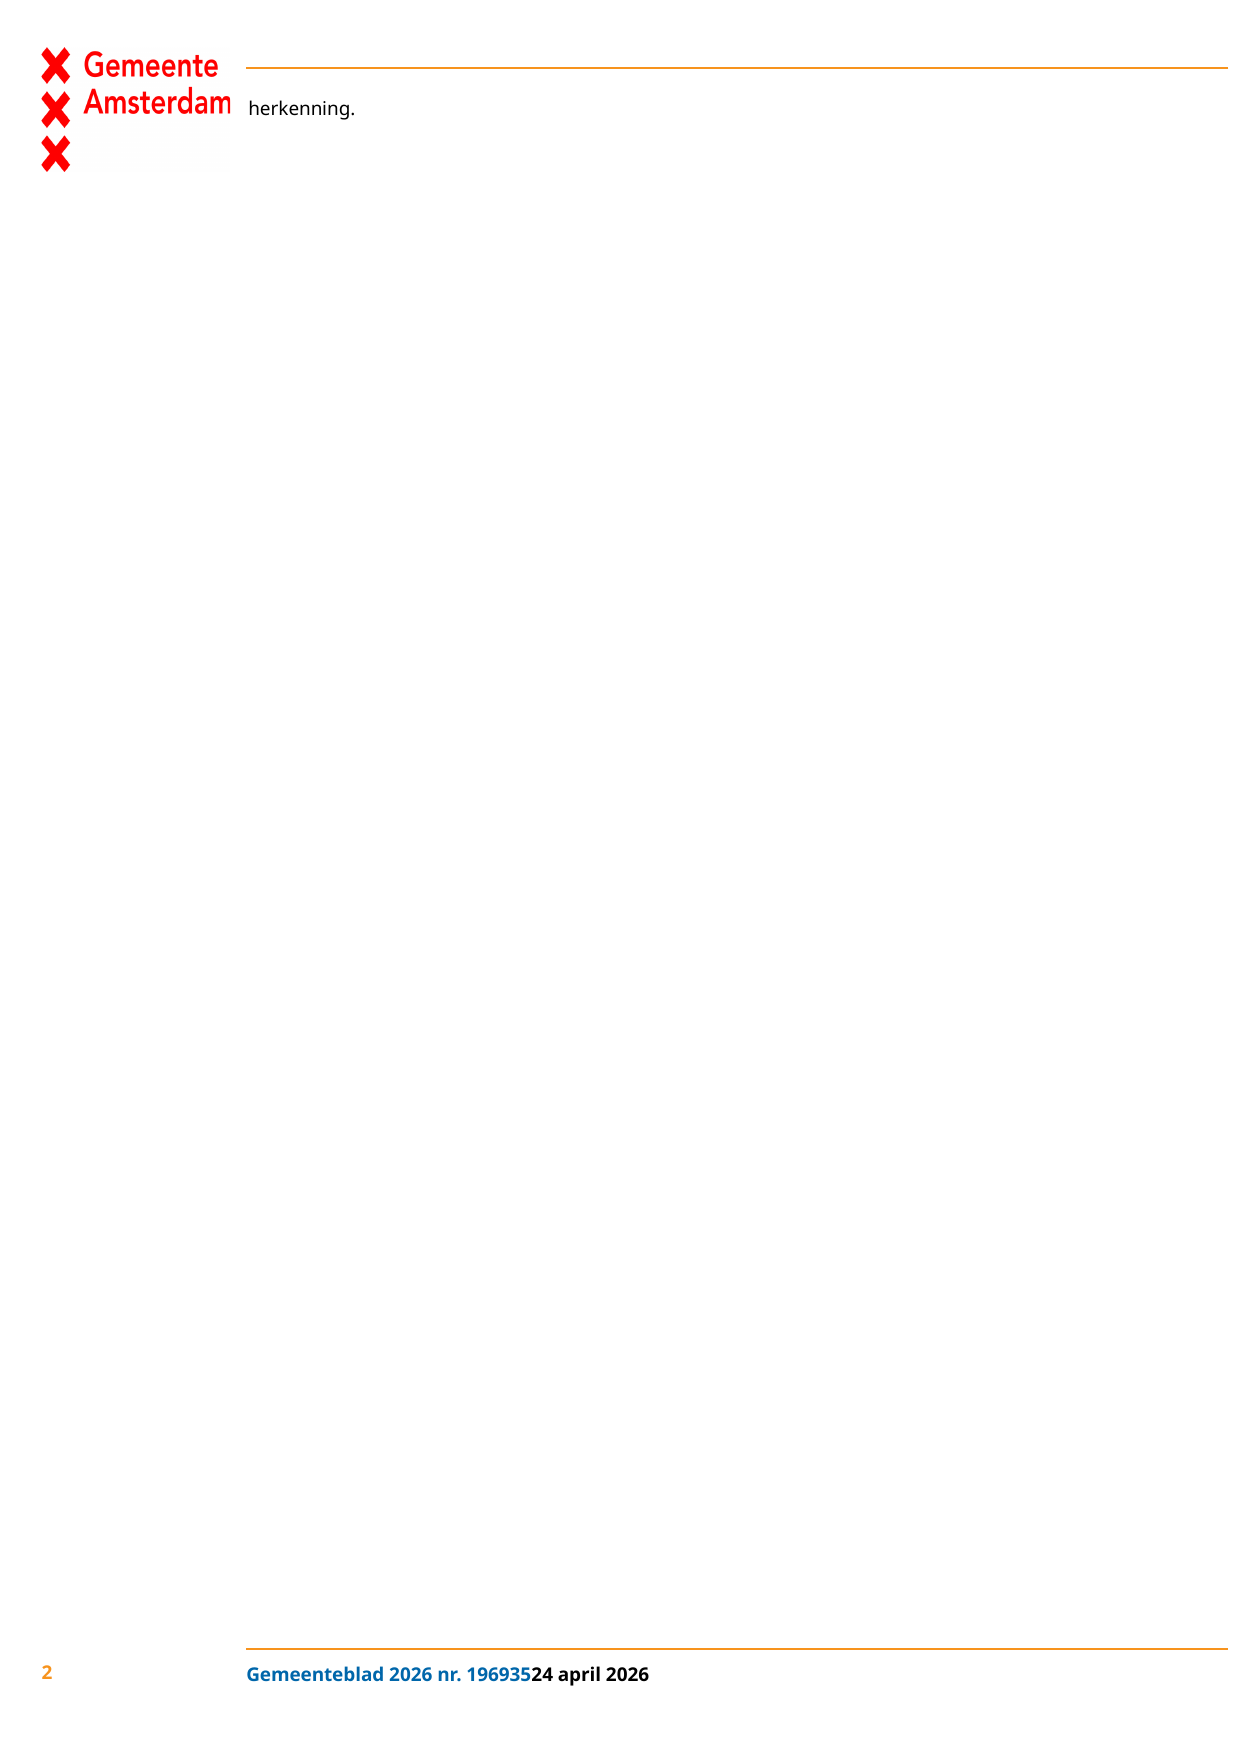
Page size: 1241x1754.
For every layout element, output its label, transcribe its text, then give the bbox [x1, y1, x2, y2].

text herkenning. [248, 95, 1152, 121]
picture [41, 47, 231, 172]
